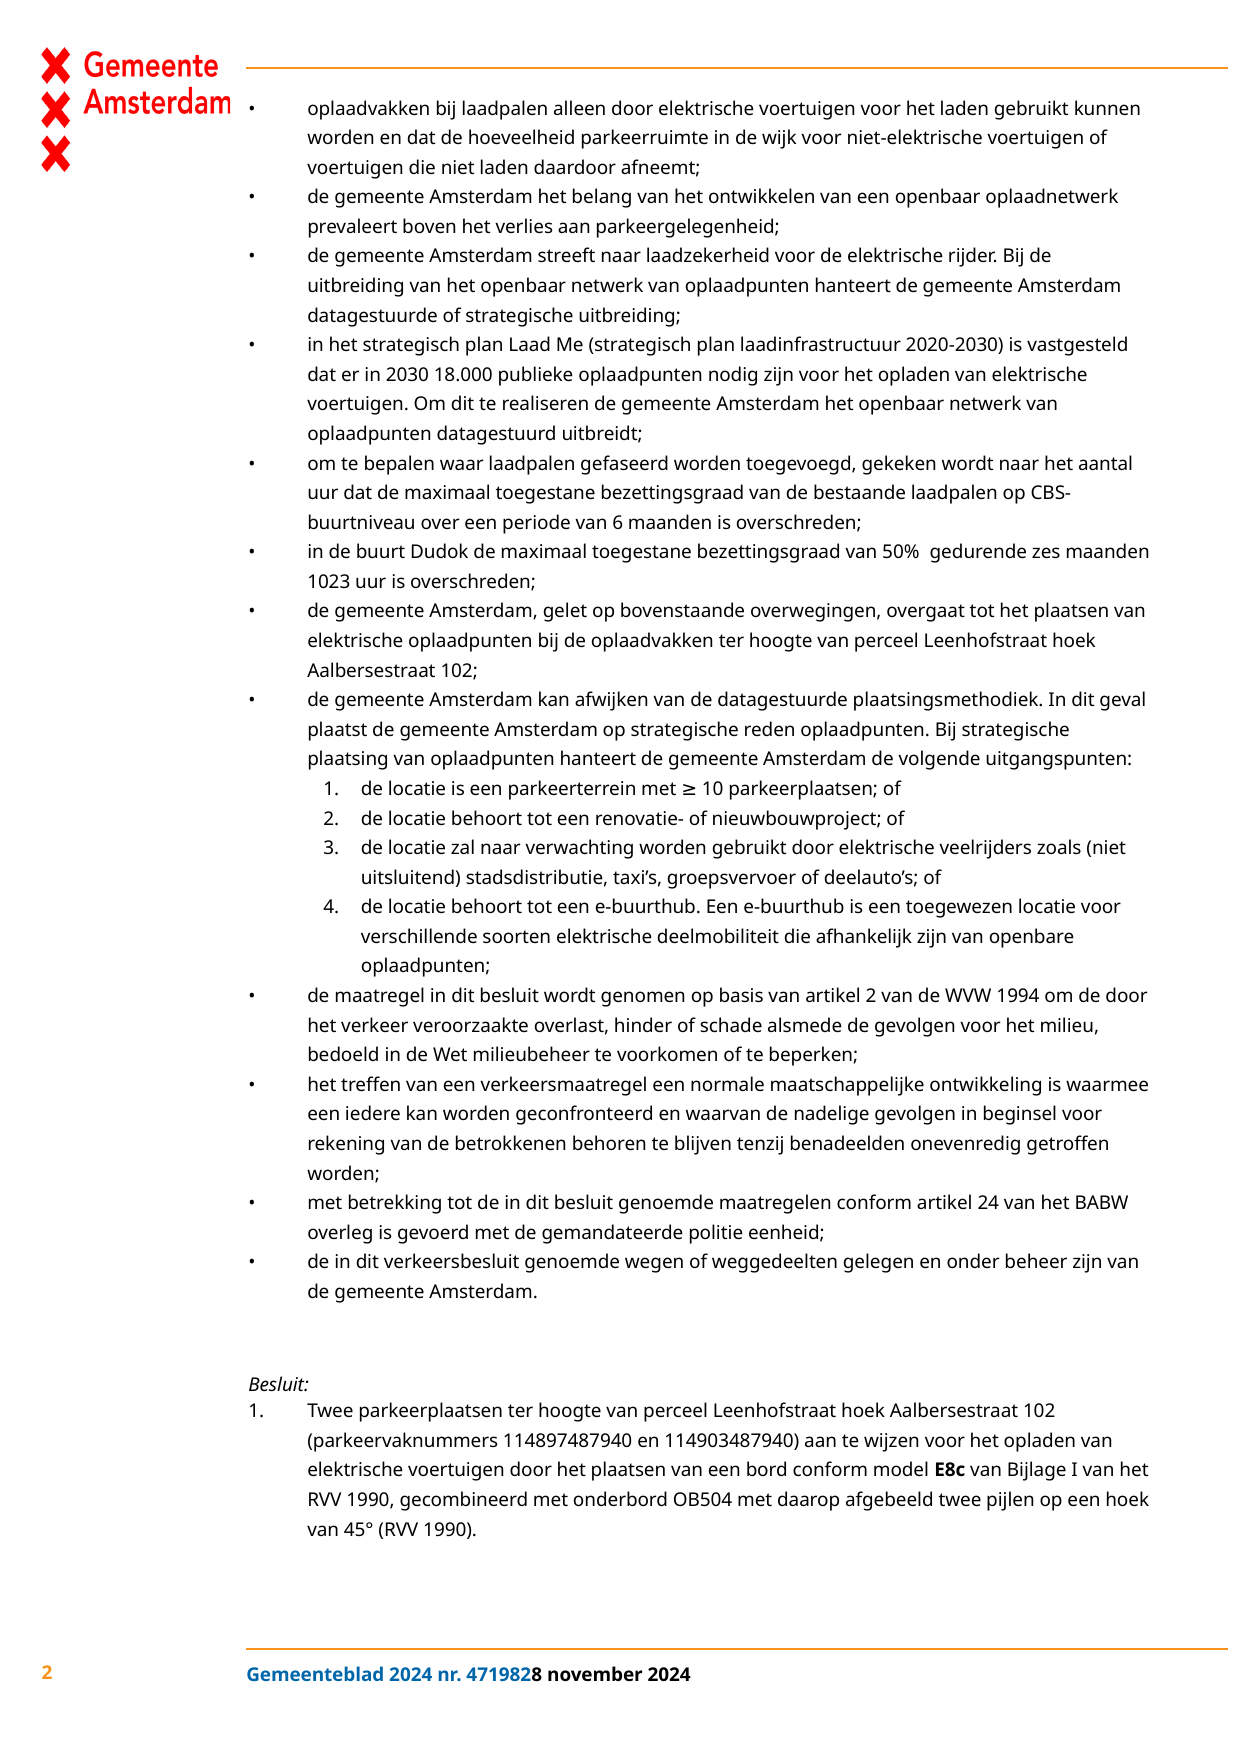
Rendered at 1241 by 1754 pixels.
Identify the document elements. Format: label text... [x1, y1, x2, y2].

list om te bepalen waar laadpalen gefaseerd worden toegevoegd, gekeken wordt naar het aantal uur dat de maximaal toegestane bezettingsgraad van de bestaande laadpalen op CBS-buurtniveau over een periode van 6 maanden is overschreden; [248, 450, 1152, 535]
list de locatie is een parkeerterrein met ≥ 10 parkeerplaatsen; of [323, 775, 1152, 801]
list het treffen van een verkeersmaatregel een normale maatschappelijke ontwikkeling is waarmee een iedere kan worden geconfronteerd en waarvan de nadelige gevolgen in beginsel voor rekening van de betrokkenen behoren te blijven tenzij benadeelden onevenredig getroffen worden; [248, 1071, 1152, 1186]
list de maatregel in dit besluit wordt genomen op basis van artikel 2 van de WVW 1994 om de door het verkeer veroorzaakte overlast, hinder of schade alsmede de gevolgen voor het milieu, bedoeld in de Wet milieubeheer te voorkomen of te beperken; [248, 982, 1152, 1067]
list de gemeente Amsterdam het belang van het ontwikkelen van een openbaar oplaadnetwerk prevaleert boven het verlies aan parkeergelegenheid; [248, 183, 1152, 239]
list de gemeente Amsterdam, gelet op bovenstaande overwegingen, overgaat tot het plaatsen van elektrische oplaadpunten bij de oplaadvakken ter hoogte van perceel Leenhofstraat hoek Aalbersestraat 102; [248, 598, 1152, 683]
list in de buurt Dudok de maximaal toegestane bezettingsgraad van 50% gedurende zes maanden 1023 uur is overschreden; [248, 538, 1152, 594]
text Besluit: [248, 1372, 1152, 1397]
list met betrekking tot de in dit besluit genoemde maatregelen conform artikel 24 van het BABW overleg is gevoerd met de gemandateerde politie eenheid; [248, 1189, 1152, 1245]
list Twee parkeerplaatsen ter hoogte van perceel Leenhofstraat hoek Aalbersestraat 102 (parkeervaknummers 114897487940 en 114903487940) aan te wijzen voor het opladen van elektrische voertuigen door het plaatsen van een bord conform model E8c van Bijlage I van het RVV 1990, gecombineerd met onderbord OB504 met daarop afgebeeld twee pijlen op een hoek van 45° (RVV 1990). [248, 1397, 1152, 1541]
list de in dit verkeersbesluit genoemde wegen of weggedeelten gelegen en onder beheer zijn van de gemeente Amsterdam. [248, 1248, 1152, 1304]
picture [41, 47, 231, 172]
list de locatie behoort tot een e-buurthub. Een e-buurthub is een toegewezen locatie voor verschillende soorten elektrische deelmobiliteit die afhankelijk zijn van openbare oplaadpunten; [323, 893, 1152, 978]
list de locatie behoort tot een renovatie- of nieuwbouwproject; of [323, 805, 1152, 831]
list de gemeente Amsterdam kan afwijken van de datagestuurde plaatsingsmethodiek. In dit geval plaatst de gemeente Amsterdam op strategische reden oplaadpunten. Bij strategische plaatsing van oplaadpunten hanteert de gemeente Amsterdam de volgende uitgangspunten: [248, 686, 1152, 771]
list oplaadvakken bij laadpalen alleen door elektrische voertuigen voor het laden gebruikt kunnen worden en dat de hoeveelheid parkeerruimte in de wijk voor niet-elektrische voertuigen of voertuigen die niet laden daardoor afneemt; [248, 95, 1152, 180]
list de gemeente Amsterdam streeft naar laadzekerheid voor de elektrische rijder. Bij de uitbreiding van het openbaar netwerk van oplaadpunten hanteert de gemeente Amsterdam datagestuurde of strategische uitbreiding; [248, 243, 1152, 328]
list de locatie zal naar verwachting worden gebruikt door elektrische veelrijders zoals (niet uitsluitend) stadsdistributie, taxi’s, groepsvervoer of deelauto’s; of [323, 834, 1152, 890]
list in het strategisch plan Laad Me (strategisch plan laadinfrastructuur 2020-2030) is vastgesteld dat er in 2030 18.000 publieke oplaadpunten nodig zijn voor het opladen van elektrische voertuigen. Om dit te realiseren de gemeente Amsterdam het openbaar netwerk van oplaadpunten datagestuurd uitbreidt; [248, 331, 1152, 446]
